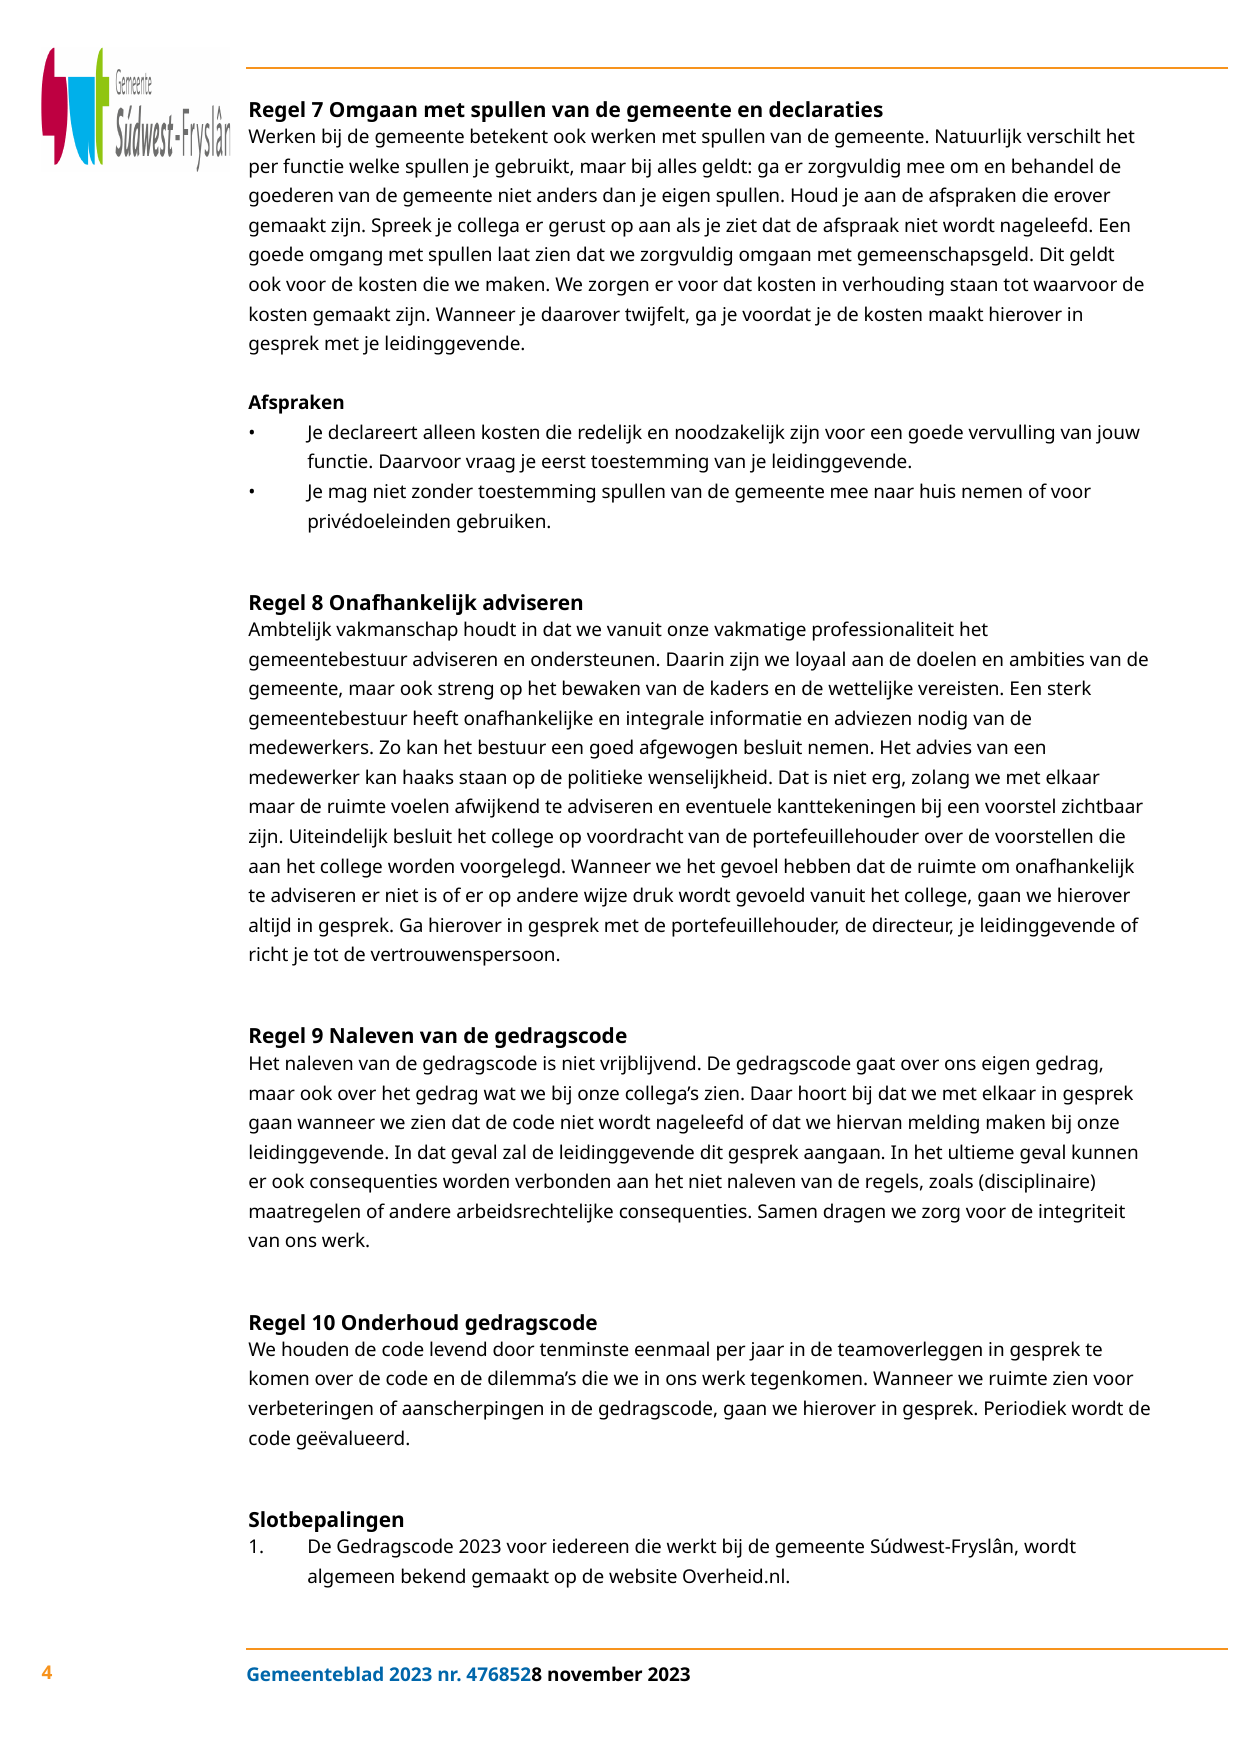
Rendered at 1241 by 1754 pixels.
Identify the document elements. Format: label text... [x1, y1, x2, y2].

list Je mag niet zonder toestemming spullen van de gemeente mee naar huis nemen of voor privédoeleinden gebruiken. [248, 478, 1152, 533]
text Afspraken [248, 389, 1152, 415]
text Regel 8 Onafhankelijk adviseren [248, 588, 1152, 616]
list Je declareert alleen kosten die redelijk en noodzakelijk zijn voor een goede vervulling van jouw functie. Daarvoor vraag je eerst toestemming van je leidinggevende. [248, 419, 1152, 474]
text We houden de code levend door tenminste eenmaal per jaar in de teamoverleggen in gesprek te komen over de code en de dilemma’s die we in ons werk tegenkomen. Wanneer we ruimte zien voor verbeteringen of aanscherpingen in de gedragscode, gaan we hierover in gesprek. Periodiek wordt de code geëvalueerd. [248, 1336, 1152, 1451]
text Werken bij de gemeente betekent ook werken met spullen van de gemeente. Natuurlijk verschilt het per functie welke spullen je gebruikt, maar bij alles geldt: ga er zorgvuldig mee om en behandel de goederen van de gemeente niet anders dan je eigen spullen. Houd je aan de afspraken die erover gemaakt zijn. Spreek je collega er gerust op aan als je ziet dat de afspraak niet wordt nageleefd. Een goede omgang met spullen laat zien dat we zorgvuldig omgaan met gemeenschapsgeld. Dit geldt ook voor de kosten die we maken. We zorgen er voor dat kosten in verhouding staan tot waarvoor de kosten gemaakt zijn. Wanneer je daarover twijfelt, ga je voordat je de kosten maakt hierover in gesprek met je leidinggevende. [248, 123, 1152, 356]
text Regel 7 Omgaan met spullen van de gemeente en declaraties [248, 95, 1152, 123]
text Regel 10 Onderhoud gedragscode [248, 1308, 1152, 1336]
text Ambtelijk vakmanschap houdt in dat we vanuit onze vakmatige professionaliteit het gemeentebestuur adviseren en ondersteunen. Daarin zijn we loyaal aan de doelen en ambities van de gemeente, maar ook streng op het bewaken van de kaders en de wettelijke vereisten. Een sterk gemeentebestuur heeft onafhankelijke en integrale informatie en adviezen nodig van de medewerkers. Zo kan het bestuur een goed afgewogen besluit nemen. Het advies van een medewerker kan haaks staan op de politieke wenselijkheid. Dat is niet erg, zolang we met elkaar maar de ruimte voelen afwijkend te adviseren en eventuele kanttekeningen bij een voorstel zichtbaar zijn. Uiteindelijk besluit het college op voordracht van de portefeuillehouder over de voorstellen die aan het college worden voorgelegd. Wanneer we het gevoel hebben dat de ruimte om onafhankelijk te adviseren er niet is of er op andere wijze druk wordt gevoeld vanuit het college, gaan we hierover altijd in gesprek. Ga hierover in gesprek met de portefeuillehouder, de directeur, je leidinggevende of richt je tot de vertrouwenspersoon. [248, 616, 1152, 967]
list De Gedragscode 2023 voor iedereen die werkt bij de gemeente Súdwest-Fryslân, wordt algemeen bekend gemaakt op de website Overheid.nl. [248, 1533, 1152, 1588]
text Het naleven van de gedragscode is niet vrijblijvend. De gedragscode gaat over ons eigen gedrag, maar ook over het gedrag wat we bij onze collega’s zien. Daar hoort bij dat we met elkaar in gesprek gaan wanneer we zien dat de code niet wordt nageleefd of dat we hiervan melding maken bij onze leidinggevende. In dat geval zal de leidinggevende dit gesprek aangaan. In het ultieme geval kunnen er ook consequenties worden verbonden aan het niet naleven van de regels, zoals (disciplinaire) maatregelen of andere arbeidsrechtelijke consequenties. Samen dragen we zorg voor de integriteit van ons werk. [248, 1050, 1152, 1253]
text Regel 9 Naleven van de gedragscode [248, 1022, 1152, 1050]
picture [41, 47, 231, 172]
text Slotbepalingen [248, 1505, 1152, 1533]
